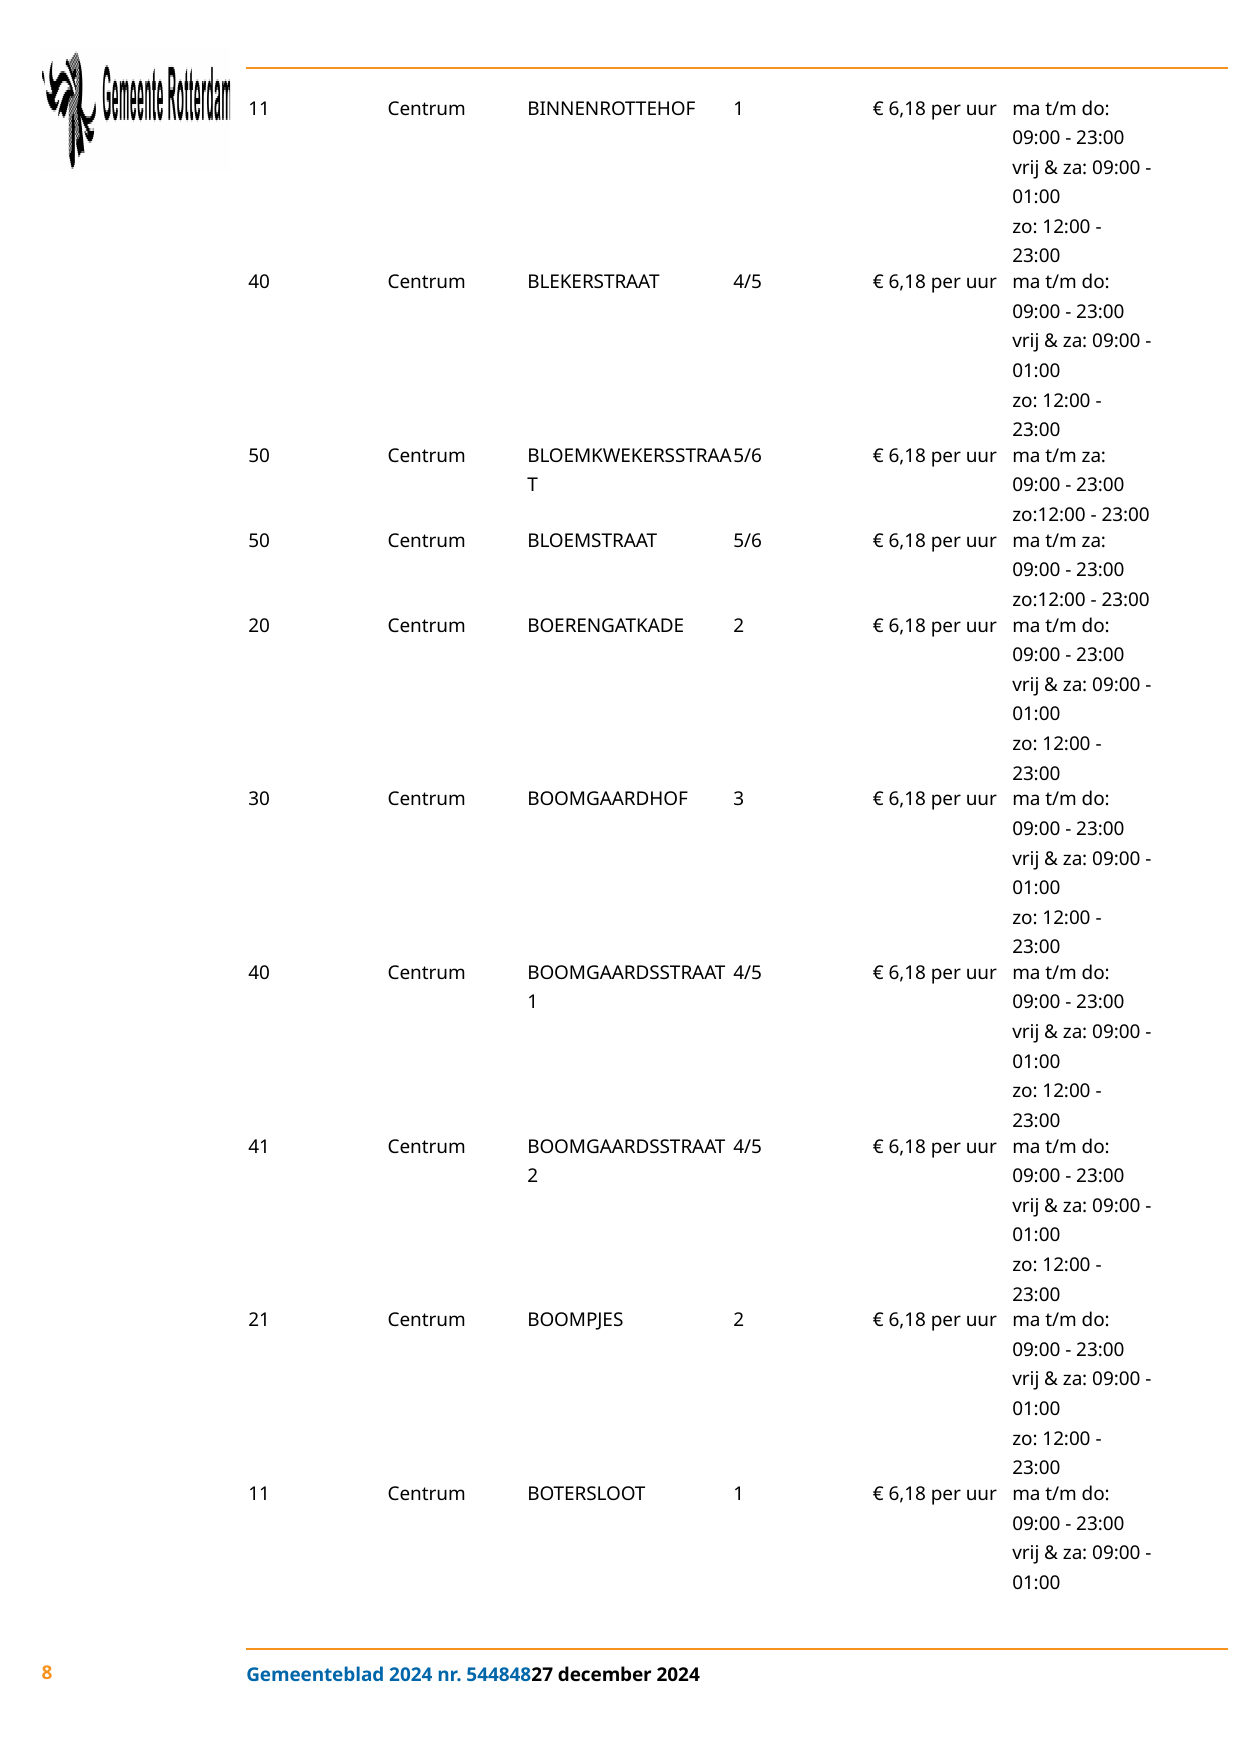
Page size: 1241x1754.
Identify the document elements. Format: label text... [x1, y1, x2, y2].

table_cell Centrum [388, 527, 527, 612]
table_cell BOOMGAARDHOF [527, 786, 733, 959]
table_cell ma t/m do: 09:00 - 23:00 vrij & za: 09:00 - 01:00 zo: 12:00 - 23:00 [1012, 959, 1152, 1133]
table_cell BLEKERSTRAAT [527, 269, 733, 442]
table_cell Centrum [388, 612, 527, 786]
table_cell € 6,18 per uur [873, 1480, 1012, 1594]
table_cell 20 [248, 612, 387, 786]
table_cell 50 [248, 442, 387, 527]
table_cell 5/6 [733, 442, 873, 527]
table_cell Centrum [388, 95, 527, 268]
table_cell ma t/m do: 09:00 - 23:00 vrij & za: 09:00 - 01:00 zo: 12:00 - 23:00 [1012, 786, 1152, 959]
table_cell Centrum [388, 959, 527, 1133]
table_cell 4/5 [733, 269, 873, 442]
table_cell 1 [733, 95, 873, 268]
table_cell 11 [248, 1480, 387, 1594]
table_cell BOOMPJES [527, 1306, 733, 1480]
table_cell € 6,18 per uur [873, 786, 1012, 959]
table_cell 11 [248, 95, 387, 268]
table_cell 40 [248, 269, 387, 442]
table_cell ma t/m za: 09:00 - 23:00 zo:12:00 - 23:00 [1012, 442, 1152, 527]
table_cell ma t/m do: 09:00 - 23:00 vrij & za: 09:00 - 01:00 zo: 12:00 - 23:00 [1012, 95, 1152, 268]
table_cell Centrum [388, 442, 527, 527]
table_cell 3 [733, 786, 873, 959]
table_cell ma t/m do: 09:00 - 23:00 vrij & za: 09:00 - 01:00 zo: 12:00 - 23:00 [1012, 612, 1152, 786]
table_cell € 6,18 per uur [873, 959, 1012, 1133]
table_cell € 6,18 per uur [873, 527, 1012, 612]
table_cell 30 [248, 786, 387, 959]
table_cell ma t/m do: 09:00 - 23:00 vrij & za: 09:00 - 01:00 zo: 12:00 - 23:00 [1012, 269, 1152, 442]
table_cell € 6,18 per uur [873, 95, 1012, 268]
table_cell € 6,18 per uur [873, 1133, 1012, 1306]
table_cell 2 [733, 1306, 873, 1480]
table_cell BLOEMSTRAAT [527, 527, 733, 612]
table_cell BOOMGAARDSSTRAAT 2 [527, 1133, 733, 1306]
table_cell ma t/m do: 09:00 - 23:00 vrij & za: 09:00 - 01:00 [1012, 1480, 1152, 1594]
table_cell 21 [248, 1306, 387, 1480]
table_cell € 6,18 per uur [873, 612, 1012, 786]
table_cell BOERENGATKADE [527, 612, 733, 786]
table_cell 1 [733, 1480, 873, 1594]
table_cell BINNENROTTEHOF [527, 95, 733, 268]
table_cell € 6,18 per uur [873, 269, 1012, 442]
table_cell 4/5 [733, 959, 873, 1133]
table_cell Centrum [388, 1306, 527, 1480]
table_cell Centrum [388, 269, 527, 442]
table_cell ma t/m za: 09:00 - 23:00 zo:12:00 - 23:00 [1012, 527, 1152, 612]
table_cell BLOEMKWEKERSSTRAAT [527, 442, 733, 527]
table_cell 5/6 [733, 527, 873, 612]
table_cell BOOMGAARDSSTRAAT 1 [527, 959, 733, 1133]
table_cell Centrum [388, 1480, 527, 1594]
table_cell Centrum [388, 1133, 527, 1306]
picture [41, 47, 231, 172]
table_cell 4/5 [733, 1133, 873, 1306]
table_cell € 6,18 per uur [873, 1306, 1012, 1480]
table_cell € 6,18 per uur [873, 442, 1012, 527]
table_cell BOTERSLOOT [527, 1480, 733, 1594]
table_cell ma t/m do: 09:00 - 23:00 vrij & za: 09:00 - 01:00 zo: 12:00 - 23:00 [1012, 1306, 1152, 1480]
table_cell 40 [248, 959, 387, 1133]
table_cell Centrum [388, 786, 527, 959]
table_cell 2 [733, 612, 873, 786]
table_cell ma t/m do: 09:00 - 23:00 vrij & za: 09:00 - 01:00 zo: 12:00 - 23:00 [1012, 1133, 1152, 1306]
table_cell 50 [248, 527, 387, 612]
table_cell 41 [248, 1133, 387, 1306]
